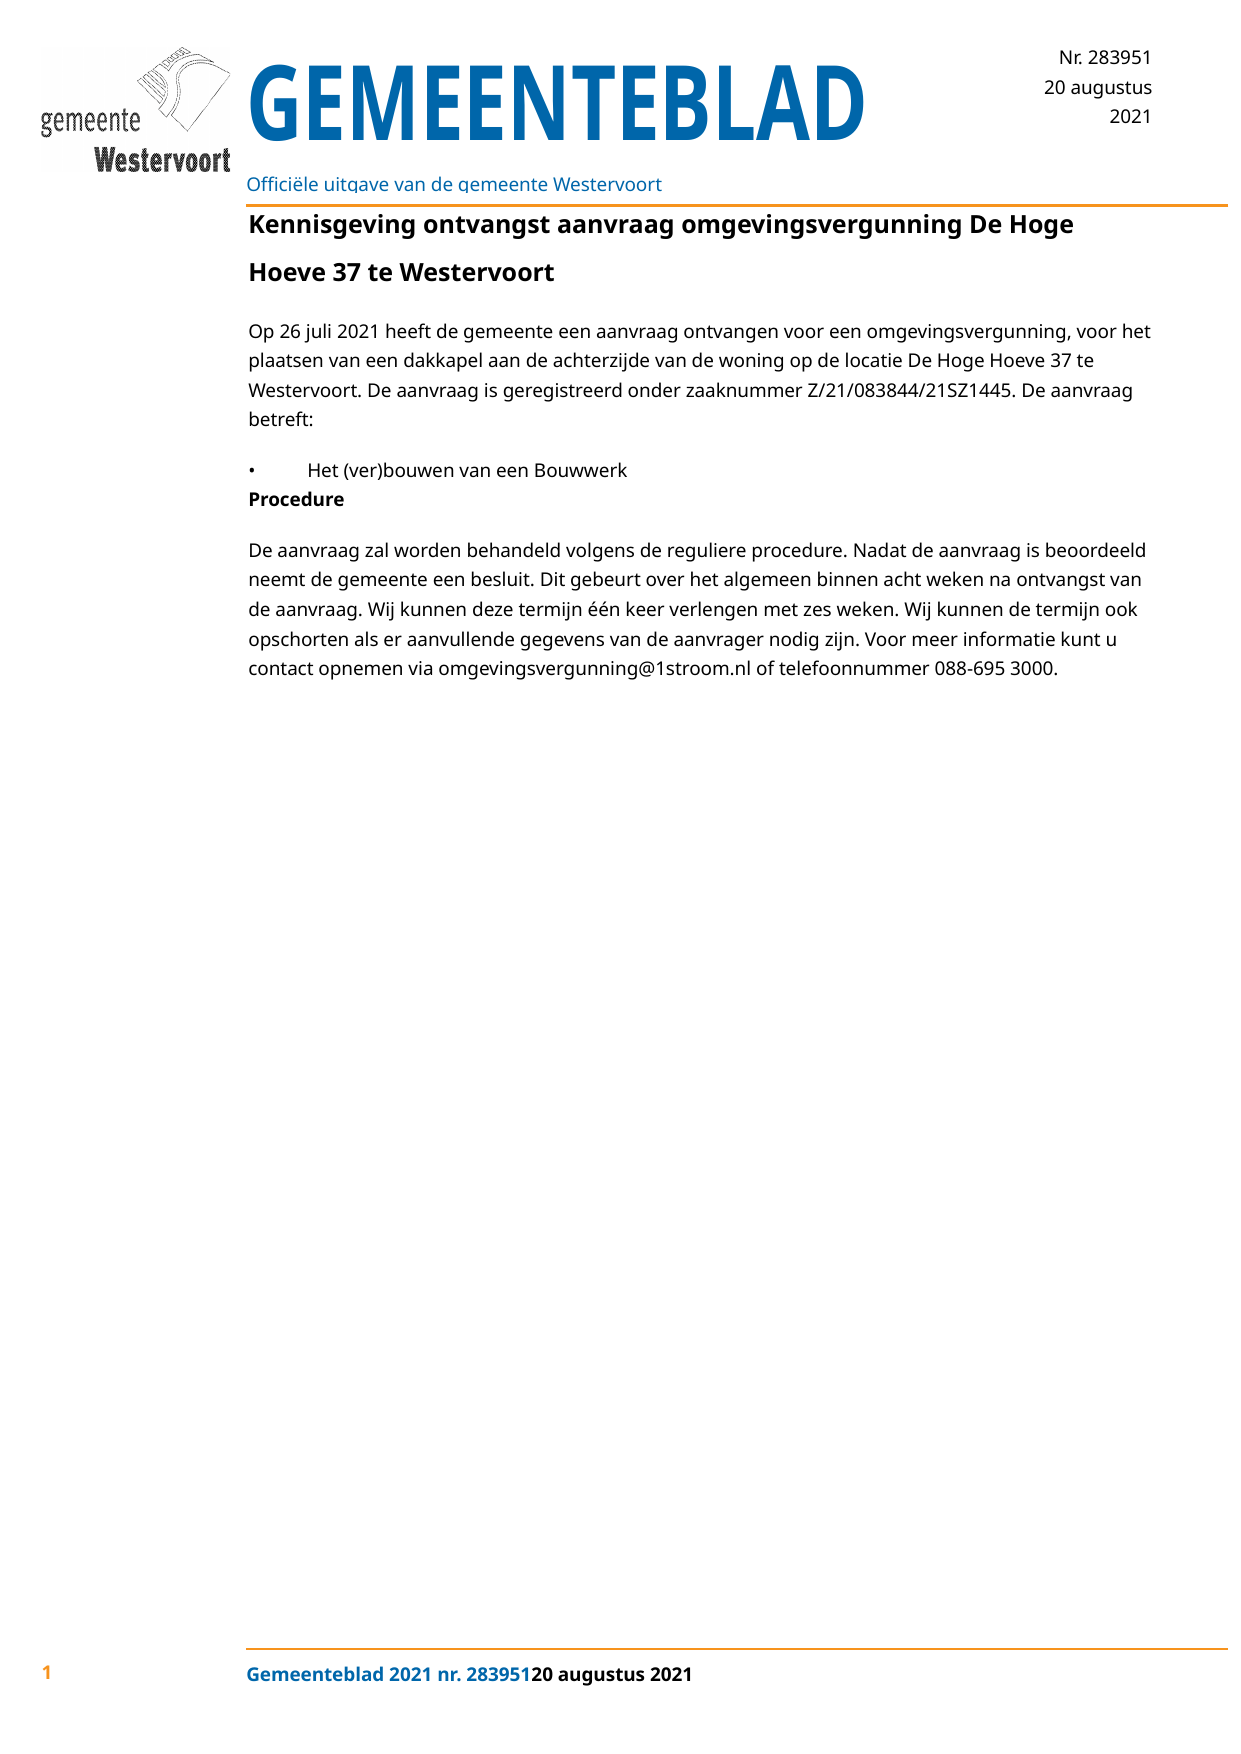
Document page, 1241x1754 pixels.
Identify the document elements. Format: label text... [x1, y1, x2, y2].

text Procedure [248, 487, 1152, 512]
text De aanvraag zal worden behandeld volgens de reguliere procedure. Nadat de aanvraag is beoordeeld neemt de gemeente een besluit. Dit gebeurt over het algemeen binnen acht weken na ontvangst van de aanvraag. Wij kunnen deze termijn één keer verlengen met zes weken. Wij kunnen de termijn ook opschorten als er aanvullende gegevens van de aanvrager nodig zijn. Voor meer informatie kunt u contact opnemen via omgevingsvergunning@1stroom.nl of telefoonnummer 088-695 3000. [248, 537, 1152, 681]
list Het (ver)bouwen van een Bouwwerk [248, 457, 1152, 483]
text Kennisgeving ontvangst aanvraag omgevingsvergunning De Hoge Hoeve 37 te Westervoort [248, 207, 1152, 288]
text Op 26 juli 2021 heeft de gemeente een aanvraag ontvangen voor een omgevingsvergunning, voor het plaatsen van een dakkapel aan de achterzijde van de woning op de locatie De Hoge Hoeve 37 te Westervoort. De aanvraag is geregistreerd onder zaaknummer Z/21/083844/21SZ1445. De aanvraag betreft: [248, 318, 1152, 432]
picture [41, 47, 231, 172]
